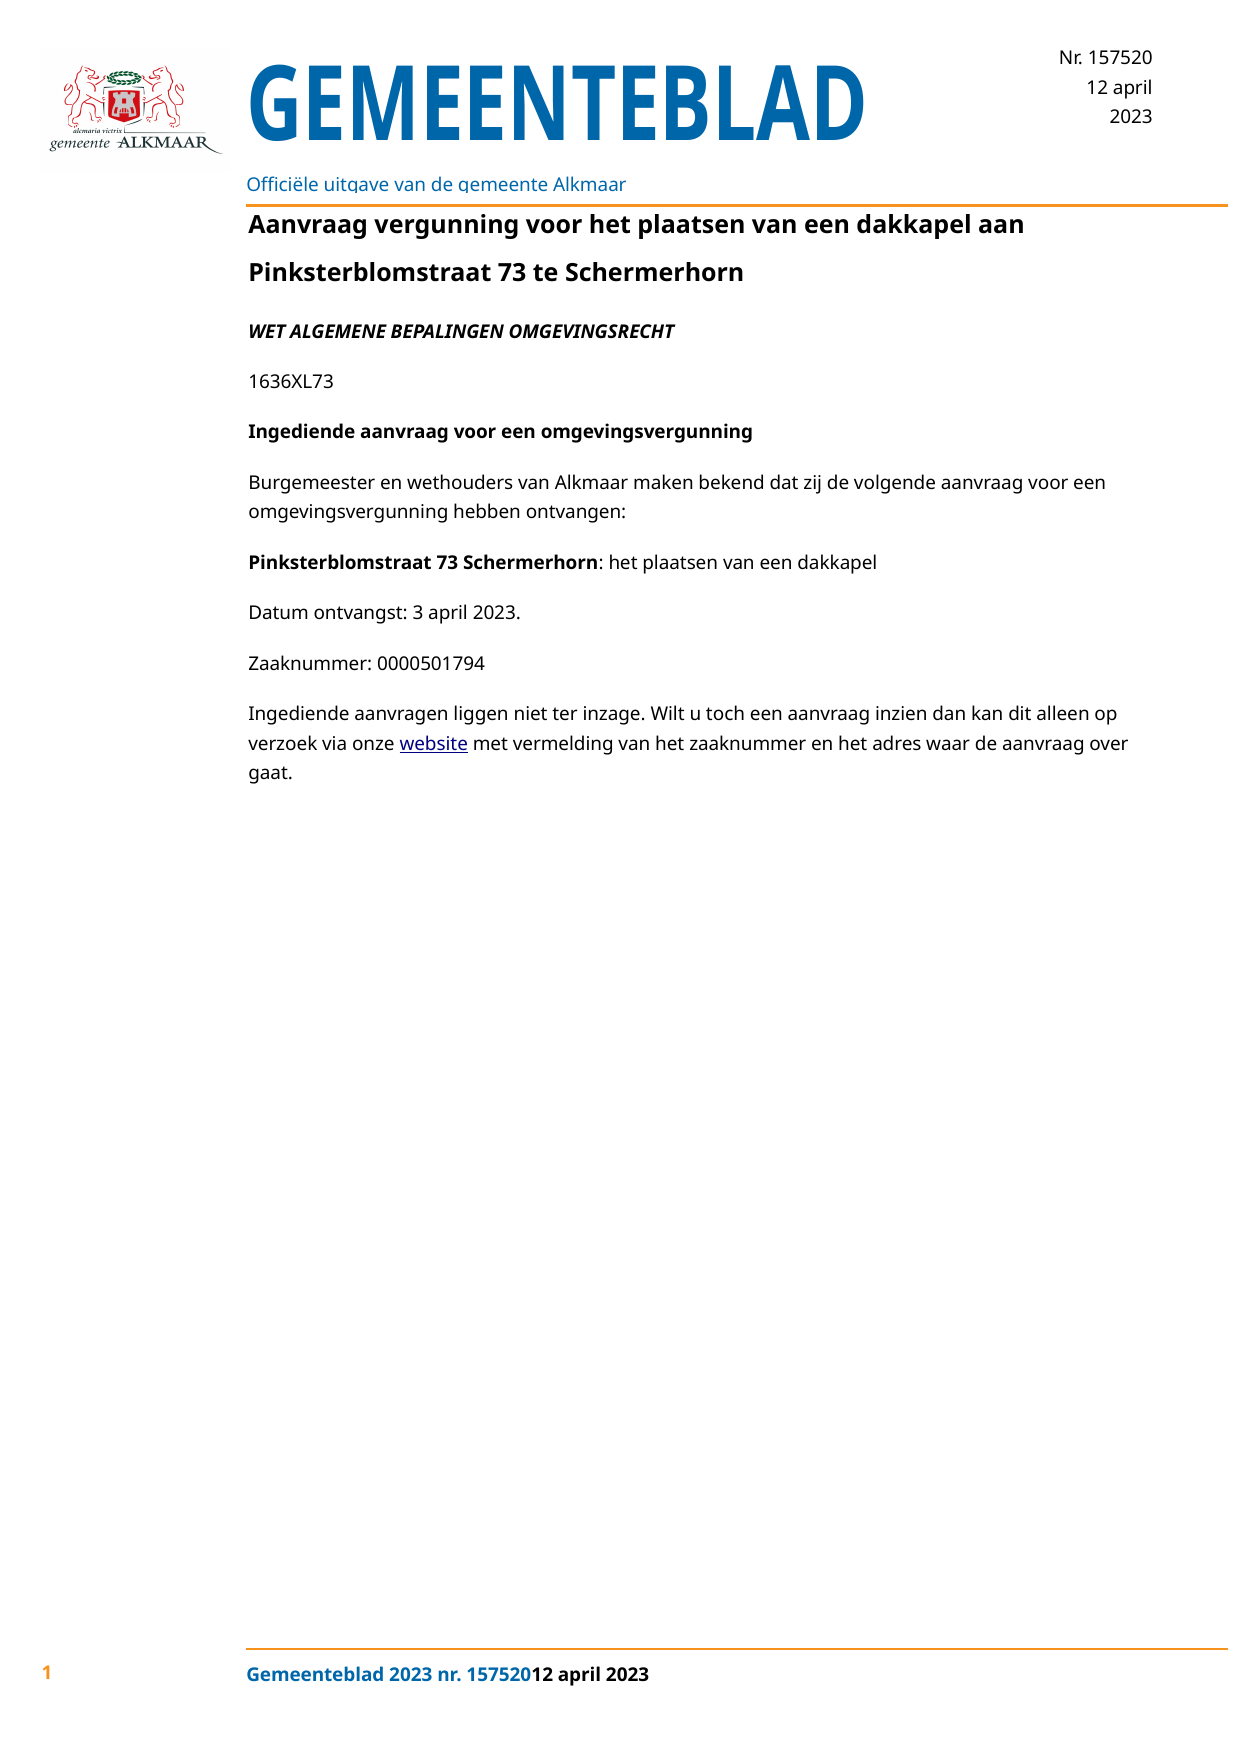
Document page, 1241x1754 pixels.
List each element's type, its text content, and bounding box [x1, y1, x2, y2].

text Ingediende aanvragen liggen niet ter inzage. Wilt u toch een aanvraag inzien dan kan dit alleen op verzoek via onze website met vermelding van het zaaknummer en het adres waar de aanvraag over gaat. [248, 700, 1152, 785]
text Aanvraag vergunning voor het plaatsen van een dakkapel aan Pinksterblomstraat 73 te Schermerhorn [248, 207, 1152, 288]
picture [41, 47, 231, 172]
text Datum ontvangst: 3 april 2023. [248, 599, 1152, 625]
text Pinksterblomstraat 73 Schermerhorn: het plaatsen van een dakkapel [248, 549, 1152, 575]
text Ingediende aanvraag voor een omgevingsvergunning [248, 419, 1152, 444]
text 1636XL73 [248, 368, 1152, 394]
text Burgemeester en wethouders van Alkmaar maken bekend dat zij de volgende aanvraag voor een omgevingsvergunning hebben ontvangen: [248, 469, 1152, 524]
text Zaaknummer: 0000501794 [248, 650, 1152, 676]
text WET ALGEMENE BEPALINGEN OMGEVINGSRECHT [248, 318, 1152, 344]
